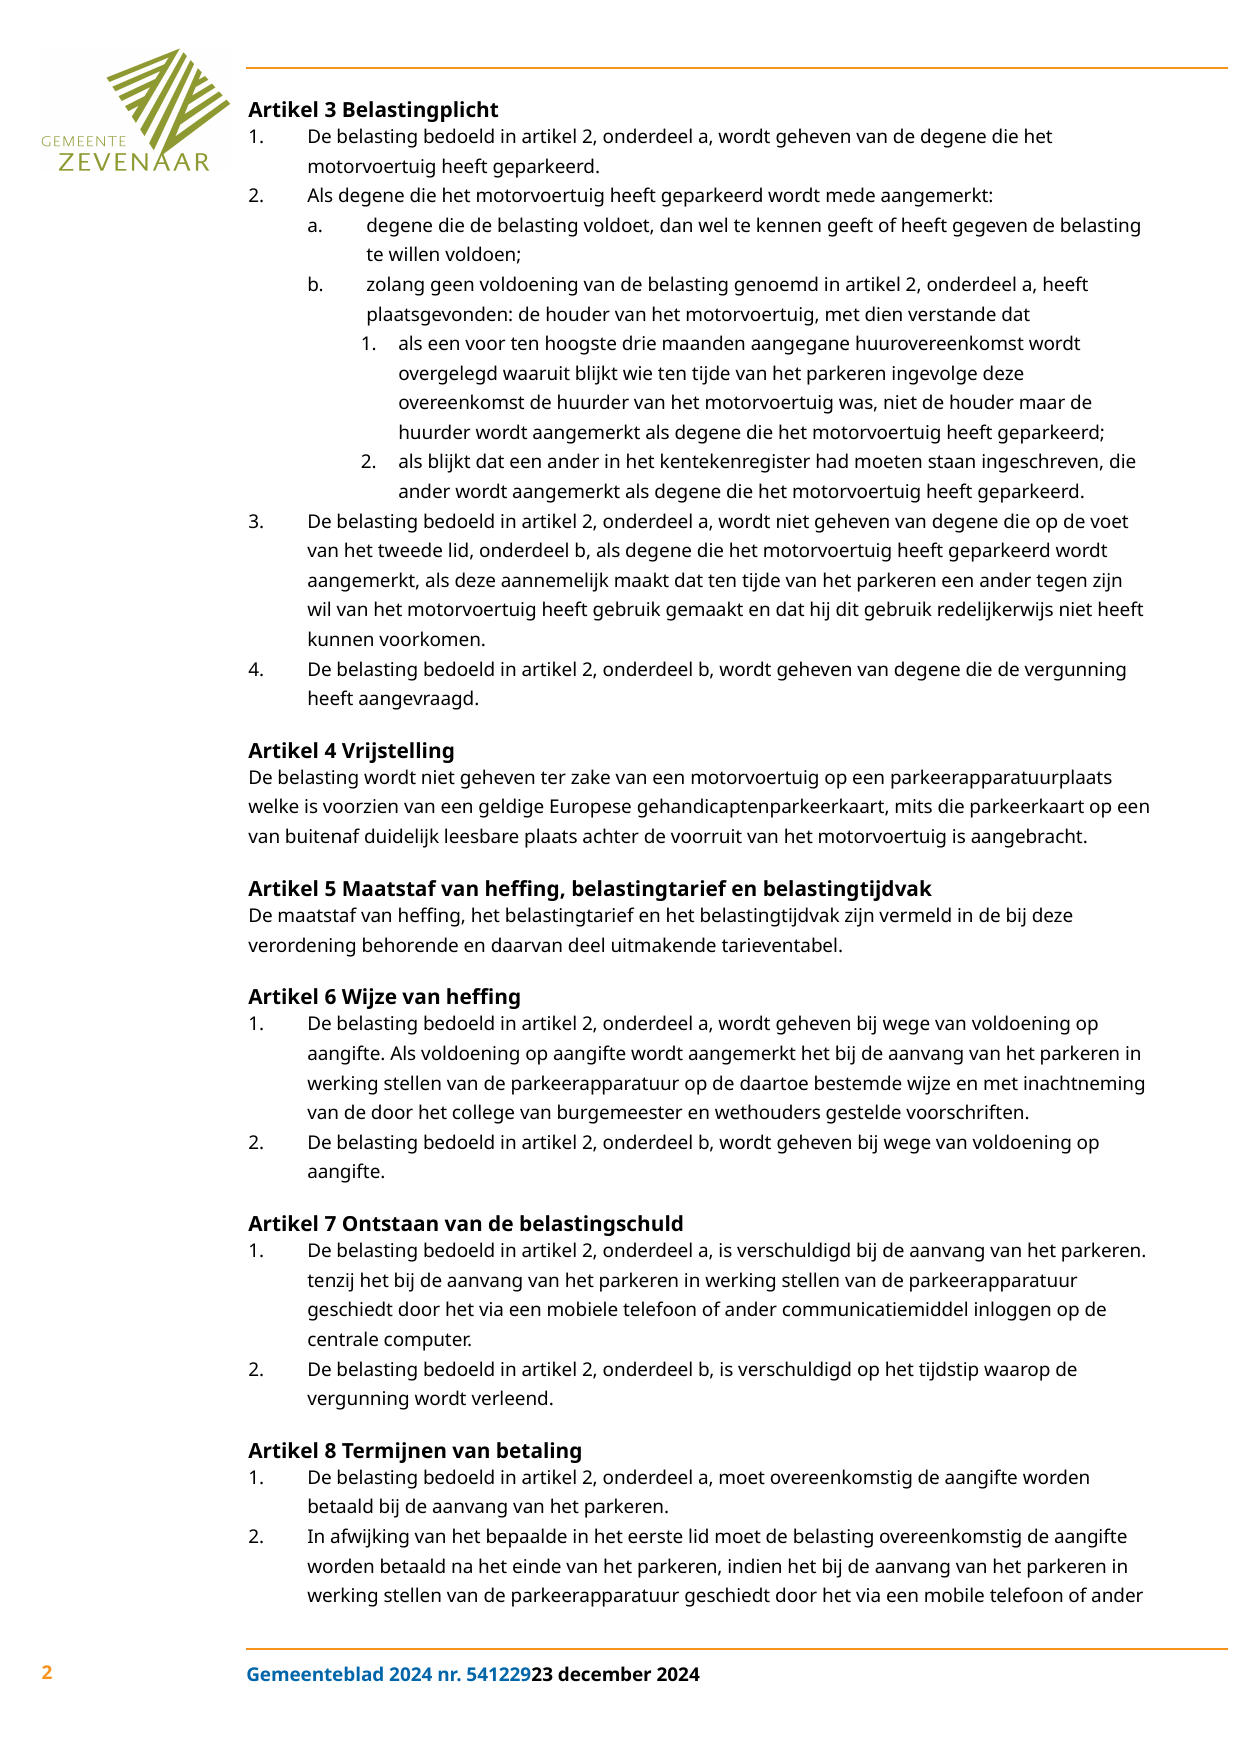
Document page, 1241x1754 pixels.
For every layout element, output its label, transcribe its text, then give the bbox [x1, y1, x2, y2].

list In afwijking van het bepaalde in het eerste lid moet de belasting overeenkomstig de aangifte worden betaald na het einde van het parkeren, indien het bij de aanvang van het parkeren in werking stellen van de parkeerapparatuur geschiedt door het via een mobile telefoon of ander [248, 1523, 1152, 1608]
list De belasting bedoeld in artikel 2, onderdeel a, wordt geheven bij wege van voldoening op aangifte. Als voldoening op aangifte wordt aangemerkt het bij de aanvang van het parkeren in werking stellen van de parkeerapparatuur op de daartoe bestemde wijze en met inachtneming van de door het college van burgemeester en wethouders gestelde voorschriften. [248, 1011, 1152, 1125]
list Als degene die het motorvoertuig heeft geparkeerd wordt mede aangemerkt: [248, 182, 1152, 208]
list De belasting bedoeld in artikel 2, onderdeel b, is verschuldigd op het tijdstip waarop de vergunning wordt verleend. [248, 1356, 1152, 1411]
list zolang geen voldoening van de belasting genoemd in artikel 2, onderdeel a, heeft plaatsgevonden: de houder van het motorvoertuig, met dien verstande dat [307, 271, 1152, 326]
text De belasting wordt niet geheven ter zake van een motorvoertuig op een parkeerapparatuurplaats welke is voorzien van een geldige Europese gehandicaptenparkeerkaart, mits die parkeerkaart op een van buitenaf duidelijk leesbare plaats achter de voorruit van het motorvoertuig is aangebracht. [248, 764, 1152, 849]
text Artikel 6 Wijze van heffing [248, 982, 1152, 1011]
list degene die de belasting voldoet, dan wel te kennen geeft of heeft gegeven de belasting te willen voldoen; [307, 212, 1152, 267]
text Artikel 4 Vrijstelling [248, 736, 1152, 764]
text Artikel 3 Belastingplicht [248, 95, 1152, 123]
list als een voor ten hoogste drie maanden aangegane huurovereenkomst wordt overgelegd waaruit blijkt wie ten tijde van het parkeren ingevolge deze overeenkomst de huurder van het motorvoertuig was, niet de houder maar de huurder wordt aangemerkt als degene die het motorvoertuig heeft geparkeerd; [361, 330, 1152, 445]
text Artikel 8 Termijnen van betaling [248, 1436, 1152, 1464]
list De belasting bedoeld in artikel 2, onderdeel a, wordt niet geheven van degene die op de voet van het tweede lid, onderdeel b, als degene die het motorvoertuig heeft geparkeerd wordt aangemerkt, als deze aannemelijk maakt dat ten tijde van het parkeren een ander tegen zijn wil van het motorvoertuig heeft gebruik gemaakt en dat hij dit gebruik redelijkerwijs niet heeft kunnen voorkomen. [248, 508, 1152, 652]
list De belasting bedoeld in artikel 2, onderdeel a, moet overeenkomstig de aangifte worden betaald bij de aanvang van het parkeren. [248, 1464, 1152, 1519]
text Artikel 7 Ontstaan van de belastingschuld [248, 1209, 1152, 1237]
list De belasting bedoeld in artikel 2, onderdeel b, wordt geheven van degene die de vergunning heeft aangevraagd. [248, 656, 1152, 711]
text Artikel 5 Maatstaf van heffing, belastingtarief en belastingtijdvak [248, 874, 1152, 902]
text De maatstaf van heffing, het belastingtarief en het belastingtijdvak zijn vermeld in de bij deze verordening behorende en daarvan deel uitmakende tarieventabel. [248, 902, 1152, 957]
list als blijkt dat een ander in het kentekenregister had moeten staan ingeschreven, die ander wordt aangemerkt als degene die het motorvoertuig heeft geparkeerd. [361, 449, 1152, 504]
picture [41, 47, 231, 172]
list De belasting bedoeld in artikel 2, onderdeel a, is verschuldigd bij de aanvang van het parkeren. tenzij het bij de aanvang van het parkeren in werking stellen van de parkeerapparatuur geschiedt door het via een mobiele telefoon of ander communicatiemiddel inloggen op de centrale computer. [248, 1237, 1152, 1352]
list De belasting bedoeld in artikel 2, onderdeel a, wordt geheven van de degene die het motorvoertuig heeft geparkeerd. [248, 123, 1152, 178]
list De belasting bedoeld in artikel 2, onderdeel b, wordt geheven bij wege van voldoening op aangifte. [248, 1129, 1152, 1184]
